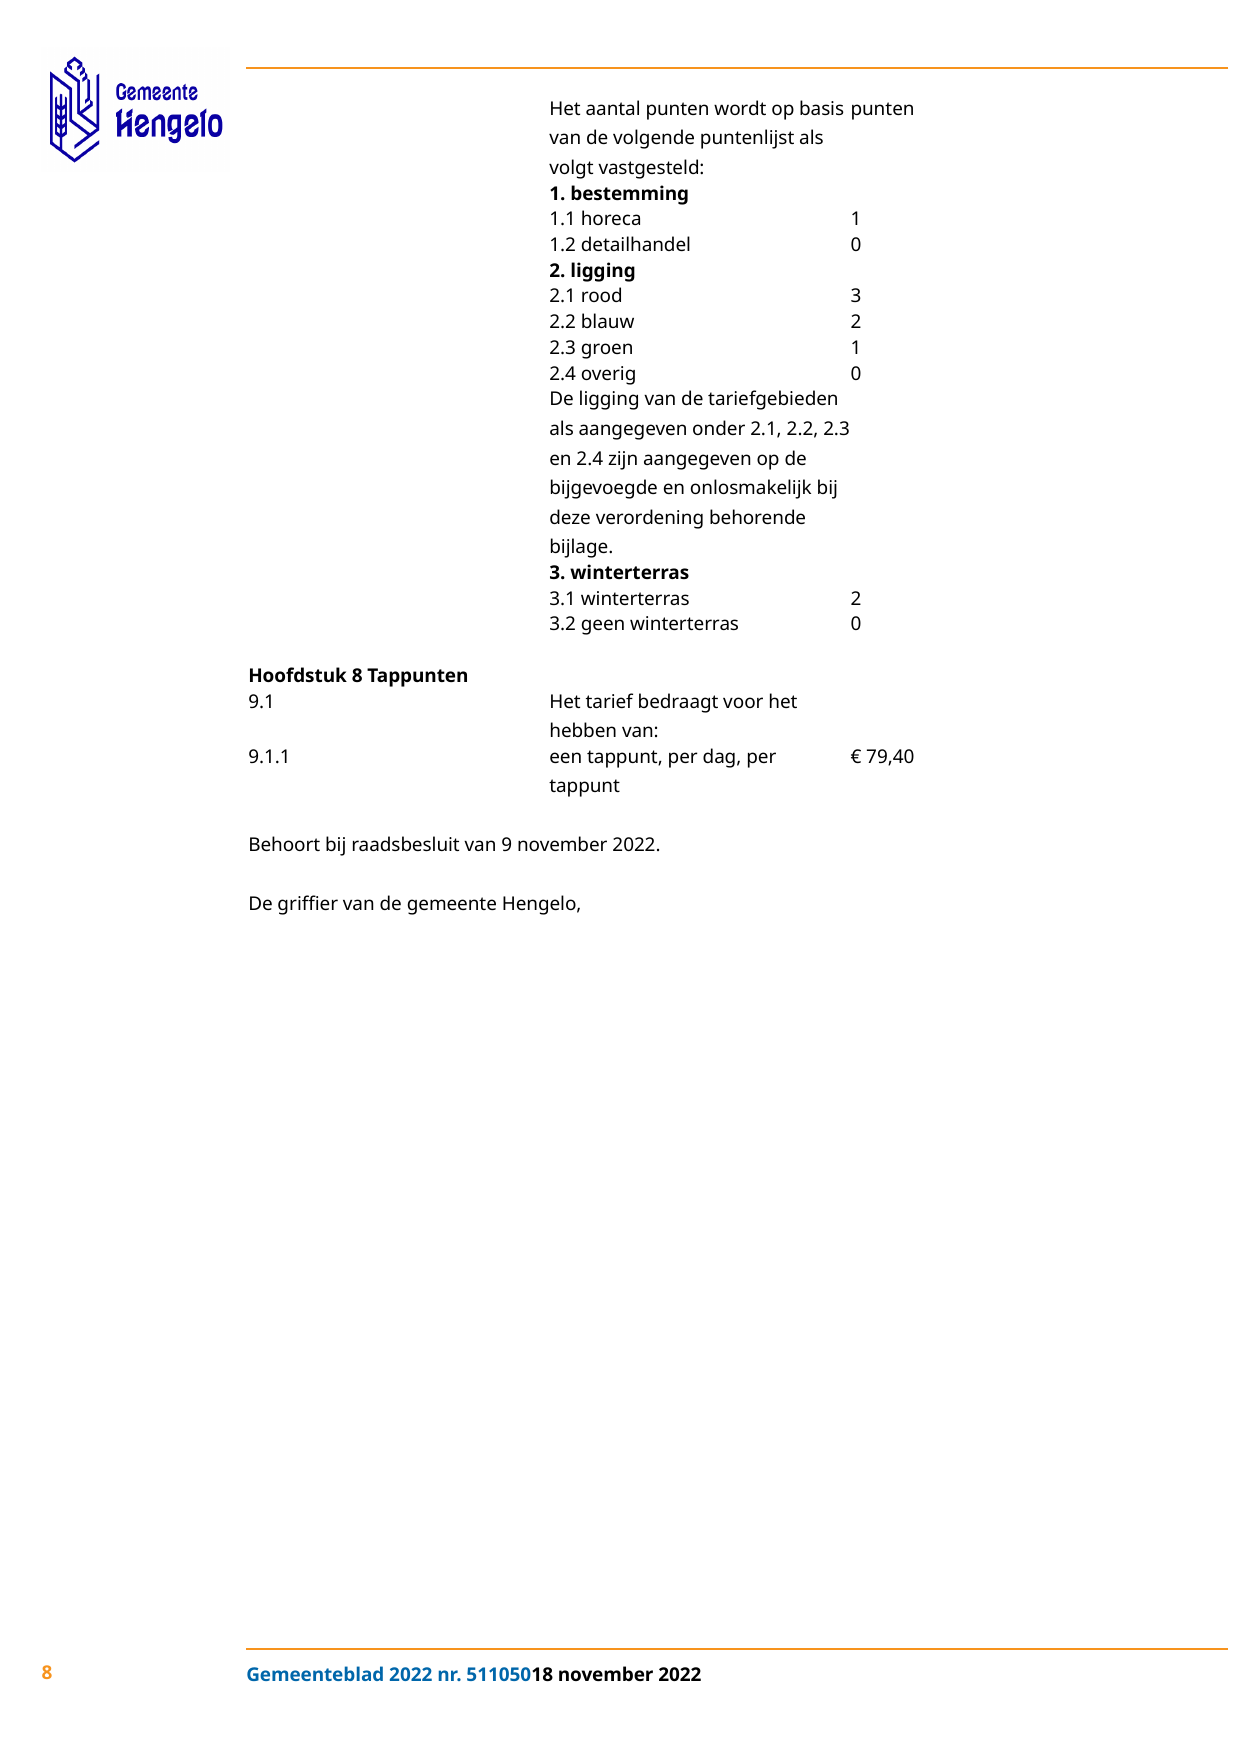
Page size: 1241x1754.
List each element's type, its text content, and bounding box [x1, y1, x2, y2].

table_cell 2.1 rood [549, 283, 850, 308]
table_cell 0 [850, 611, 1152, 636]
table_cell 1 [850, 205, 1152, 231]
table_cell 3 [850, 283, 1152, 308]
table_cell 1 [850, 334, 1152, 360]
table_cell [248, 231, 549, 257]
table_cell 2.2 blauw [549, 308, 850, 334]
table_cell 2. ligging [549, 257, 850, 283]
table_cell 1. bestemming [549, 180, 850, 205]
table_cell een tappunt, per dag, per tappunt [549, 743, 850, 798]
table_cell De ligging van de tariefgebieden als aangegeven onder 2.1, 2.2, 2.3 en 2.4 zijn aangegeven op de bijgevoegde en onlosmakelijk bij deze verordening behorende bijlage. [549, 386, 850, 559]
table_cell € 79,40 [850, 743, 1152, 798]
table_cell [850, 688, 1152, 743]
table_cell [248, 257, 549, 283]
table_cell 3.2 geen winterterras [549, 611, 850, 636]
table_cell [248, 283, 549, 308]
table_cell [248, 334, 549, 360]
table_cell Het aantal punten wordt op basis van de volgende puntenlijst als volgt vastgesteld: [549, 95, 850, 180]
table_cell [248, 611, 549, 636]
table_cell 2 [850, 585, 1152, 611]
table_cell [248, 180, 549, 205]
table_cell [248, 386, 549, 559]
table_cell [850, 636, 1152, 662]
table_cell punten [850, 95, 1152, 180]
text Behoort bij raadsbesluit van 9 november 2022. [248, 831, 1152, 857]
table_cell 1.2 detailhandel [549, 231, 850, 257]
table_cell [248, 585, 549, 611]
table_cell [850, 180, 1152, 205]
table_cell 1.1 horeca [549, 205, 850, 231]
table_cell Hoofdstuk 8 Tappunten [248, 662, 850, 688]
text De griffier van de gemeente Hengelo, [248, 890, 1152, 916]
table_cell [850, 662, 1152, 688]
table_cell [248, 308, 549, 334]
table_cell 2.3 groen [549, 334, 850, 360]
table_cell [248, 559, 549, 585]
table_cell [549, 636, 850, 662]
table_cell [248, 205, 549, 231]
table_cell [850, 559, 1152, 585]
table_cell [850, 257, 1152, 283]
table_cell 9.1 [248, 688, 549, 743]
table_cell [248, 636, 549, 662]
table_cell [248, 360, 549, 386]
table_cell [850, 386, 1152, 559]
table_cell 3. winterterras [549, 559, 850, 585]
table_cell 9.1.1 [248, 743, 549, 798]
picture [41, 47, 231, 172]
table_cell 3.1 winterterras [549, 585, 850, 611]
table_cell 2 [850, 308, 1152, 334]
table_cell [248, 95, 549, 180]
table_cell 0 [850, 360, 1152, 386]
table_cell 2.4 overig [549, 360, 850, 386]
table_cell Het tarief bedraagt voor het hebben van: [549, 688, 850, 743]
table_cell 0 [850, 231, 1152, 257]
